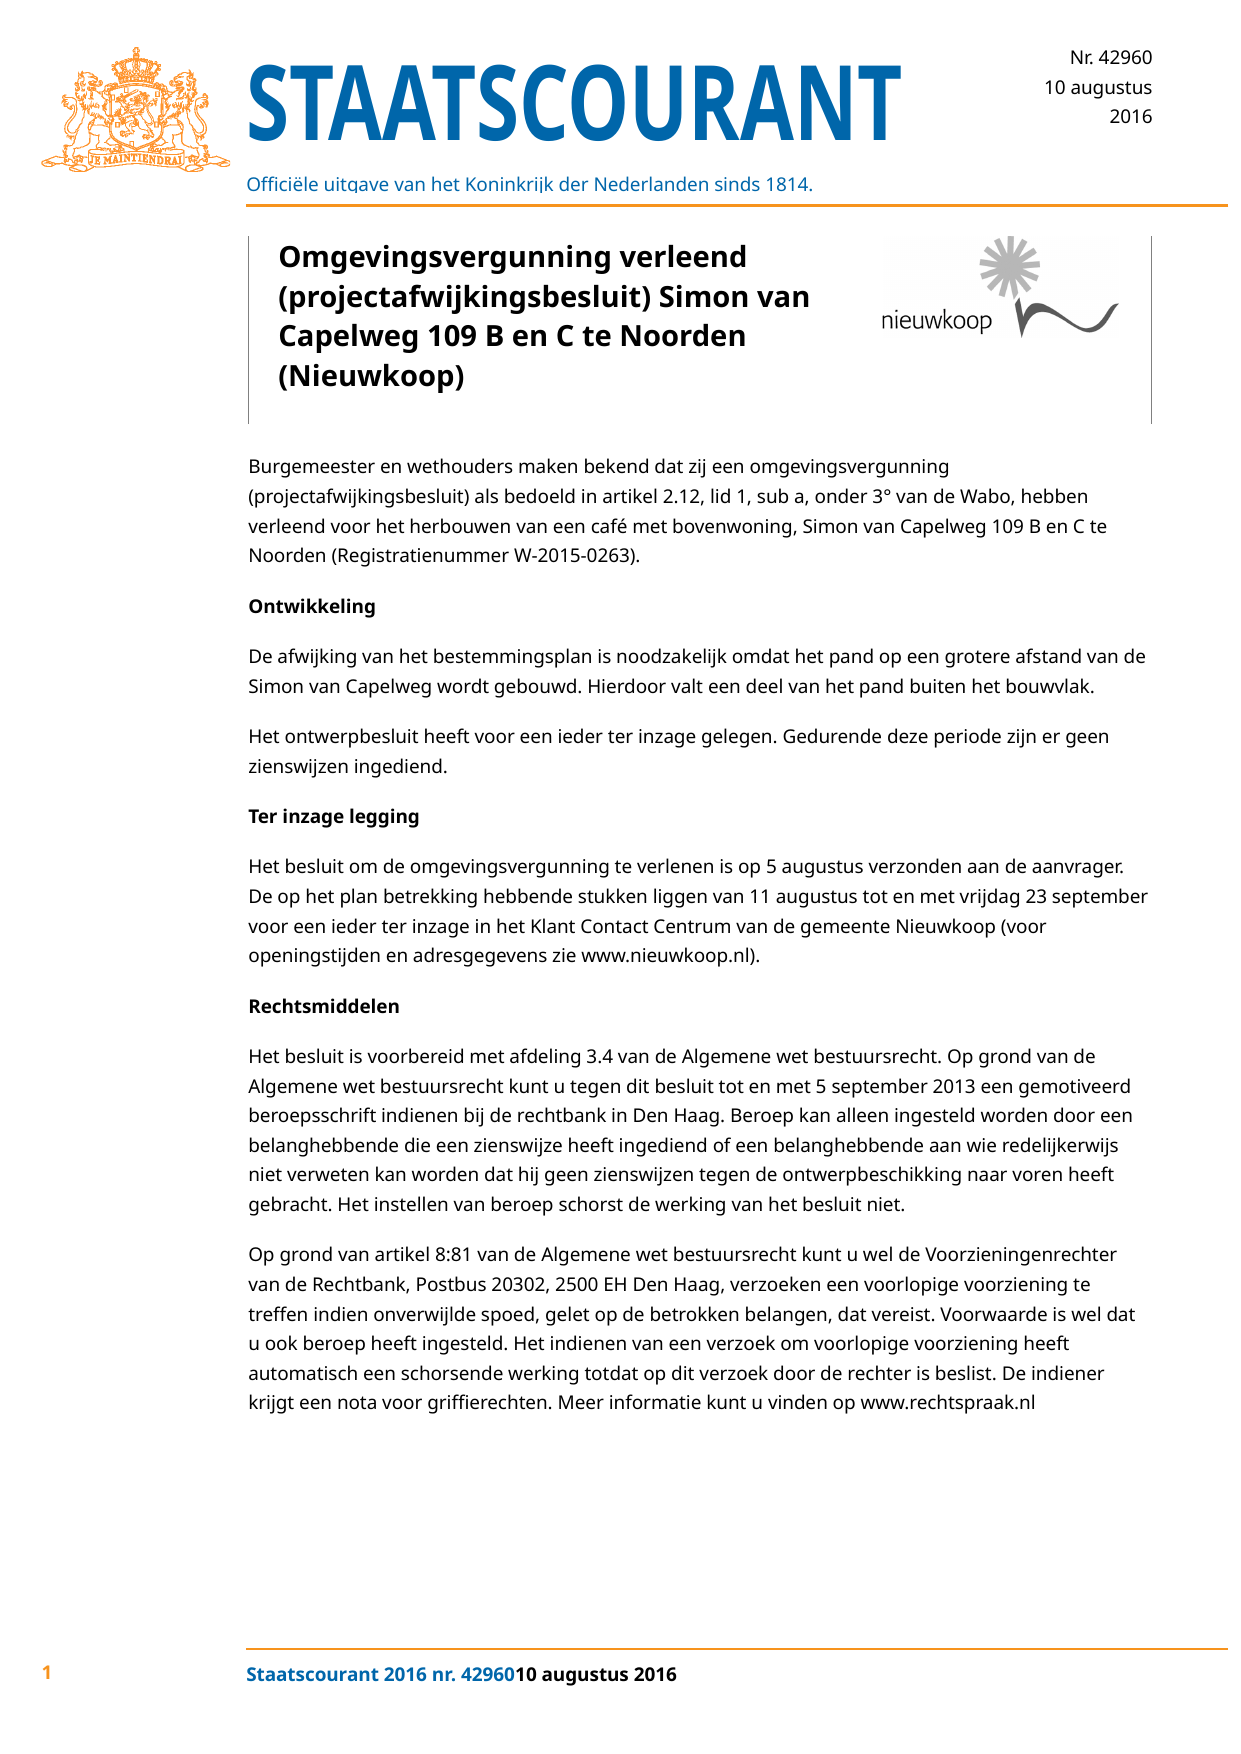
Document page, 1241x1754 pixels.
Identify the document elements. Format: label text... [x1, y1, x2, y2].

text Het besluit is voorbereid met afdeling 3.4 van de Algemene wet bestuursrecht. Op grond van de Algemene wet bestuursrecht kunt u tegen dit besluit tot en met 5 september 2013 een gemotiveerd beroepsschrift indienen bij de rechtbank in Den Haag. Beroep kan alleen ingesteld worden door een belanghebbende die een zienswijze heeft ingediend of een belanghebbende aan wie redelijkerwijs niet verweten kan worden dat hij geen zienswijzen tegen de ontwerpbeschikking naar voren heeft gebracht. Het instellen van beroep schorst de werking van het besluit niet. [248, 1043, 1152, 1217]
text Ter inzage legging [248, 803, 1152, 829]
text Burgemeester en wethouders maken bekend dat zij een omgevingsvergunning (projectafwijkingsbesluit) als bedoeld in artikel 2.12, lid 1, sub a, onder 3° van de Wabo, hebben verleend voor het herbouwen van een café met bovenwoning, Simon van Capelweg 109 B en C te Noorden (Registratienummer W-2015-0263). [248, 454, 1152, 568]
picture [882, 236, 1119, 338]
text De afwijking van het bestemmingsplan is noodzakelijk omdat het pand op een grotere afstand van de Simon van Capelweg wordt gebouwd. Hierdoor valt een deel van het pand buiten het bouwvlak. [248, 643, 1152, 698]
table_header Omgevingsvergunning verleend (projectafwijkingsbesluit) Simon van Capelweg 109 B en C te Noorden (Nieuwkoop) [249, 236, 850, 424]
text Op grond van artikel 8:81 van de Algemene wet bestuursrecht kunt u wel de Voorzieningenrechter van de Rechtbank, Postbus 20302, 2500 EH Den Haag, verzoeken een voorlopige voorziening te treffen indien onverwijlde spoed, gelet op de betrokken belangen, dat vereist. Voorwaarde is wel dat u ook beroep heeft ingesteld. Het indienen van een verzoek om voorlopige voorziening heeft automatisch een schorsende werking totdat op dit verzoek door de rechter is beslist. De indiener krijgt een nota voor griffierechten. Meer informatie kunt u vinden op www.rechtspraak.nl [248, 1242, 1152, 1415]
text Het besluit om de omgevingsvergunning te verlenen is op 5 augustus verzonden aan de aanvrager. De op het plan betrekking hebbende stukken liggen van 11 augustus tot en met vrijdag 23 september voor een ieder ter inzage in het Klant Contact Centrum van de gemeente Nieuwkoop (voor openingstijden en adresgegevens zie www.nieuwkoop.nl). [248, 854, 1152, 968]
picture [41, 47, 231, 172]
text Rechtsmiddelen [248, 993, 1152, 1018]
text Ontwikkeling [248, 593, 1152, 618]
text Het ontwerpbesluit heeft voor een ieder ter inzage gelegen. Gedurende deze periode zijn er geen zienswijzen ingediend. [248, 723, 1152, 778]
table_header [850, 236, 1151, 424]
